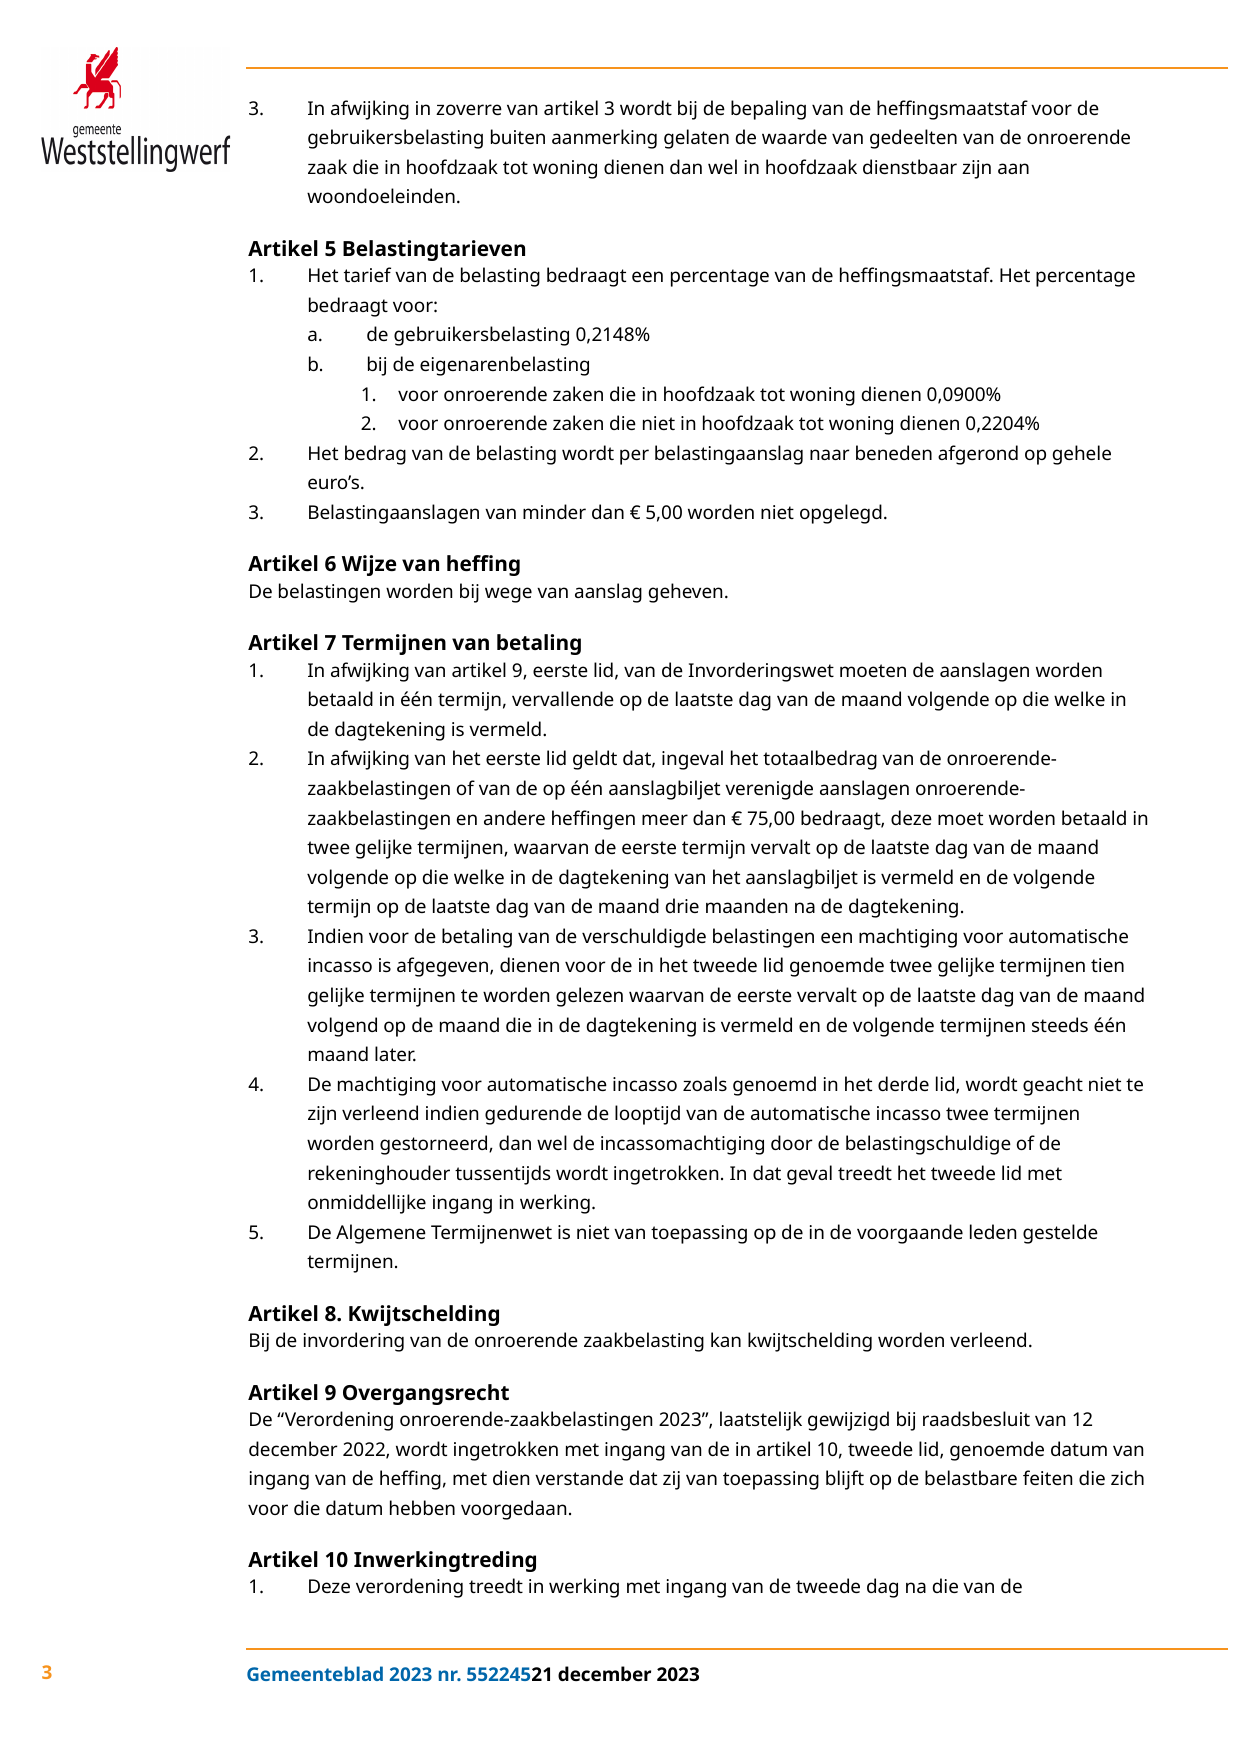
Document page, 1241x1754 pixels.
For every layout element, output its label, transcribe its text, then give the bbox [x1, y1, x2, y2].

text Artikel 7 Termijnen van betaling [248, 628, 1152, 657]
list Het bedrag van de belasting wordt per belastingaanslag naar beneden afgerond op gehele euro’s. [248, 440, 1152, 495]
list In afwijking in zoverre van artikel 3 wordt bij de bepaling van de heffingsmaatstaf voor de gebruikersbelasting buiten aanmerking gelaten de waarde van gedeelten van de onroerende zaak die in hoofdzaak tot woning dienen dan wel in hoofdzaak dienstbaar zijn aan woondoeleinden. [248, 95, 1152, 209]
list de gebruikersbelasting 0,2148% [307, 322, 1152, 347]
text Artikel 5 Belastingtarieven [248, 234, 1152, 262]
list In afwijking van artikel 9, eerste lid, van de Invorderingswet moeten de aanslagen worden betaald in één termijn, vervallende op de laatste dag van de maand volgende op die welke in de dagtekening is vermeld. [248, 657, 1152, 742]
text De “Verordening onroerende-zaakbelastingen 2023”, laatstelijk gewijzigd bij raadsbesluit van 12 december 2022, wordt ingetrokken met ingang van de in artikel 10, tweede lid, genoemde datum van ingang van de heffing, met dien verstande dat zij van toepassing blijft op de belastbare feiten die zich voor die datum hebben voorgedaan. [248, 1406, 1152, 1521]
list Het tarief van de belasting bedraagt een percentage van de heffingsmaatstaf. Het percentage bedraagt voor: [248, 262, 1152, 318]
list Belastingaanslagen van minder dan € 5,00 worden niet opgelegd. [248, 499, 1152, 525]
list Indien voor de betaling van de verschuldigde belastingen een machtiging voor automatische incasso is afgegeven, dienen voor de in het tweede lid genoemde twee gelijke termijnen tien gelijke termijnen te worden gelezen waarvan de eerste vervalt op de laatste dag van de maand volgend op de maand die in de dagtekening is vermeld en de volgende termijnen steeds één maand later. [248, 923, 1152, 1067]
text Artikel 9 Overgangsrecht [248, 1378, 1152, 1406]
list In afwijking van het eerste lid geldt dat, ingeval het totaalbedrag van de onroerende-zaakbelastingen of van de op één aanslagbiljet verenigde aanslagen onroerende-zaakbelastingen en andere heffingen meer dan € 75,00 bedraagt, deze moet worden betaald in twee gelijke termijnen, waarvan de eerste termijn vervalt op de laatste dag van de maand volgende op die welke in de dagtekening van het aanslagbiljet is vermeld en de volgende termijn op de laatste dag van de maand drie maanden na de dagtekening. [248, 746, 1152, 919]
text De belastingen worden bij wege van aanslag geheven. [248, 578, 1152, 604]
text Artikel 10 Inwerkingtreding [248, 1545, 1152, 1574]
list Deze verordening treedt in werking met ingang van de tweede dag na die van de [248, 1574, 1152, 1599]
text Artikel 6 Wijze van heffing [248, 549, 1152, 578]
text Artikel 8. Kwijtschelding [248, 1299, 1152, 1327]
picture [41, 47, 231, 172]
list bij de eigenarenbelasting [307, 351, 1152, 377]
list voor onroerende zaken die niet in hoofdzaak tot woning dienen 0,2204% [361, 410, 1152, 436]
list De machtiging voor automatische incasso zoals genoemd in het derde lid, wordt geacht niet te zijn verleend indien gedurende de looptijd van de automatische incasso twee termijnen worden gestorneerd, dan wel de incassomachtiging door de belastingschuldige of de rekeninghouder tussentijds wordt ingetrokken. In dat geval treedt het tweede lid met onmiddellijke ingang in werking. [248, 1071, 1152, 1215]
list voor onroerende zaken die in hoofdzaak tot woning dienen 0,0900% [361, 381, 1152, 406]
list De Algemene Termijnenwet is niet van toepassing op de in de voorgaande leden gestelde termijnen. [248, 1219, 1152, 1274]
text Bij de invordering van de onroerende zaakbelasting kan kwijtschelding worden verleend. [248, 1327, 1152, 1353]
